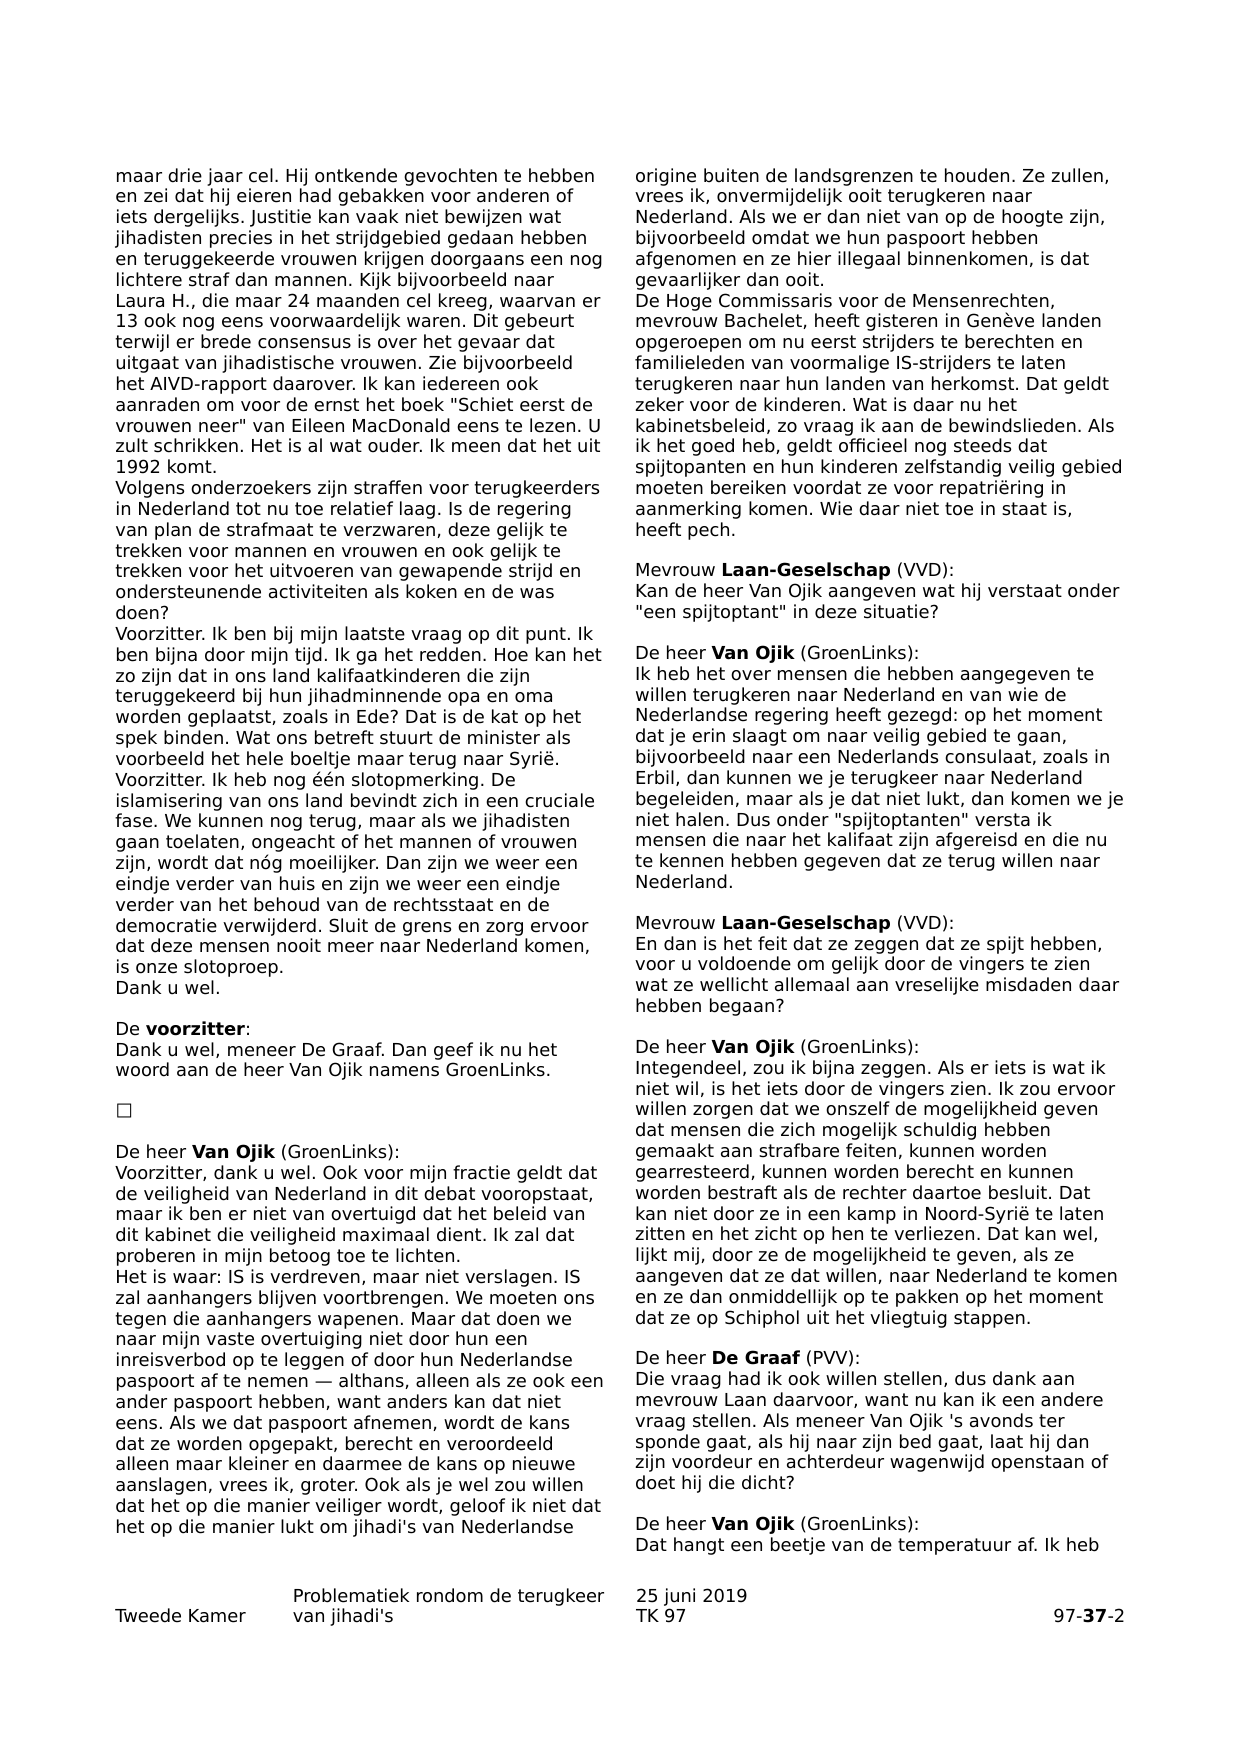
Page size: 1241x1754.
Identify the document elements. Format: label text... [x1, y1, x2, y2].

text De Hoge Commissaris voor de Mensenrechten, mevrouw Bachelet, heeft gisteren in Genève landen opgeroepen om nu eerst strijders te berechten en familieleden van voormalige IS-strijders te laten terugkeren naar hun landen van herkomst. Dat geldt zeker voor de kinderen. Wat is daar nu het kabinetsbeleid, zo vraag ik aan de bewindslieden. Als ik het goed heb, geldt officieel nog steeds dat spijtopanten en hun kinderen zelfstandig veilig gebied moeten bereiken voordat ze voor repatriëring in aanmerking komen. Wie daar niet toe in staat is, heeft pech. [635, 290, 1125, 540]
text Ik heb het over mensen die hebben aangegeven te willen terugkeren naar Nederland en van wie de Nederlandse regering heeft gezegd: op het moment dat je erin slaagt om naar veilig gebied te gaan, bijvoorbeeld naar een Nederlands consulaat, zoals in Erbil, dan kunnen we je terugkeer naar Nederland begeleiden, maar als je dat niet lukt, dan komen we je niet halen. Dus onder "spijtoptanten" versta ik mensen die naar het kalifaat zijn afgereisd en die nu te kennen hebben gegeven dat ze terug willen naar Nederland. [635, 663, 1125, 893]
text De heer Van Ojik (GroenLinks): [635, 643, 1125, 663]
text De heer Van Ojik (GroenLinks): [635, 1514, 1125, 1535]
text De heer Van Ojik (GroenLinks): [635, 1037, 1125, 1057]
text Volgens onderzoekers zijn straffen voor terugkeerders in Nederland tot nu toe relatief laag. Is de regering van plan de strafmaat te verzwaren, deze gelijk te trekken voor mannen en vrouwen en ook gelijk te trekken voor het uitvoeren van gewapende strijd en ondersteunende activiteiten als koken en de was doen? [115, 478, 605, 624]
text Dank u wel, meneer De Graaf. Dan geef ik nu het woord aan de heer Van Ojik namens GroenLinks. [115, 1039, 605, 1081]
text De heer De Graaf (PVV): [635, 1348, 1125, 1369]
text Voorzitter, dank u wel. Ook voor mijn fractie geldt dat de veiligheid van Nederland in dit debat vooropstaat, maar ik ben er niet van overtuigd dat het beleid van dit kabinet die veiligheid maximaal dient. Ik zal dat proberen in mijn betoog toe te lichten. [115, 1162, 605, 1267]
text Dank u wel. [115, 978, 605, 999]
text Dat hangt een beetje van de temperatuur af. Ik heb [635, 1535, 1125, 1556]
text Het is waar: IS is verdreven, maar niet verslagen. IS zal aanhangers blijven voortbrengen. We moeten ons tegen die aanhangers wapenen. Maar dat doen we naar mijn vaste overtuiging niet door hun een inreisverbod op te leggen of door hun Nederlandse paspoort af te nemen — althans, alleen als ze ook een ander paspoort hebben, want anders kan dat niet eens. Als we dat paspoort afnemen, wordt de kans dat ze worden opgepakt, berecht en veroordeeld alleen maar kleiner en daarmee de kans op nieuwe aanslagen, vrees ik, groter. Ook als je wel zou willen dat het op die manier veiliger wordt, geloof ik niet dat het op die manier lukt om jihadi's van Nederlandse [115, 1267, 605, 1537]
text Die vraag had ik ook willen stellen, dus dank aan mevrouw Laan daarvoor, want nu kan ik een andere vraag stellen. Als meneer Van Ojik 's avonds ter sponde gaat, als hij naar zijn bed gaat, laat hij dan zijn voordeur en achterdeur wagenwijd openstaan of doet hij die dicht? [635, 1369, 1125, 1494]
text Voorzitter. Ik ben bij mijn laatste vraag op dit punt. Ik ben bijna door mijn tijd. Ik ga het redden. Hoe kan het zo zijn dat in ons land kalifaatkinderen die zijn teruggekeerd bij hun jihadminnende opa en oma worden geplaatst, zoals in Ede? Dat is de kat op het spek binden. Wat ons betreft stuurt de minister als voorbeeld het hele boeltje maar terug naar Syrië. [115, 624, 605, 769]
text Integendeel, zou ik bijna zeggen. Als er iets is wat ik niet wil, is het iets door de vingers zien. Ik zou ervoor willen zorgen dat we onszelf de mogelijkheid geven dat mensen die zich mogelijk schuldig hebben gemaakt aan strafbare feiten, kunnen worden gearresteerd, kunnen worden berecht en kunnen worden bestraft als de rechter daartoe besluit. Dat kan niet door ze in een kamp in Noord-Syrië te laten zitten en het zicht op hen te verliezen. Dat kan wel, lijkt mij, door ze de mogelijkheid te geven, als ze aangeven dat ze dat willen, naar Nederland te komen en ze dan onmiddellijk op te pakken op het moment dat ze op Schiphol uit het vliegtuig stappen. [635, 1057, 1125, 1328]
text ⬜ [115, 1101, 605, 1122]
text Kan de heer Van Ojik aangeven wat hij verstaat onder "een spijtoptant" in deze situatie? [635, 581, 1125, 623]
text origine buiten de landsgrenzen te houden. Ze zullen, vrees ik, onvermijdelijk ooit terugkeren naar Nederland. Als we er dan niet van op de hoogte zijn, bijvoorbeeld omdat we hun paspoort hebben afgenomen en ze hier illegaal binnenkomen, is dat gevaarlijker dan ooit. [635, 165, 1125, 290]
text En dan is het feit dat ze zeggen dat ze spijt hebben, voor u voldoende om gelijk door de vingers te zien wat ze wellicht allemaal aan vreselijke misdaden daar hebben begaan? [635, 933, 1125, 1017]
text Mevrouw Laan-Geselschap (VVD): [635, 913, 1125, 933]
text Mevrouw Laan-Geselschap (VVD): [635, 560, 1125, 581]
text De heer Van Ojik (GroenLinks): [115, 1142, 605, 1162]
text De voorzitter: [115, 1019, 605, 1039]
text Voorzitter. Ik heb nog één slotopmerking. De islamisering van ons land bevindt zich in een cruciale fase. We kunnen nog terug, maar als we jihadisten gaan toelaten, ongeacht of het mannen of vrouwen zijn, wordt dat nóg moeilijker. Dan zijn we weer een eindje verder van huis en zijn we weer een eindje verder van het behoud van de rechtsstaat en de democratie verwijderd. Sluit de grens en zorg ervoor dat deze mensen nooit meer naar Nederland komen, is onze slotoproep. [115, 769, 605, 978]
text maar drie jaar cel. Hij ontkende gevochten te hebben en zei dat hij eieren had gebakken voor anderen of iets dergelijks. Justitie kan vaak niet bewijzen wat jihadisten precies in het strijdgebied gedaan hebben en teruggekeerde vrouwen krijgen doorgaans een nog lichtere straf dan mannen. Kijk bijvoorbeeld naar Laura H., die maar 24 maanden cel kreeg, waarvan er 13 ook nog eens voorwaardelijk waren. Dit gebeurt terwijl er brede consensus is over het gevaar dat uitgaat van jihadistische vrouwen. Zie bijvoorbeeld het AIVD-rapport daarover. Ik kan iedereen ook aanraden om voor de ernst het boek "Schiet eerst de vrouwen neer" van Eileen MacDonald eens te lezen. U zult schrikken. Het is al wat ouder. Ik meen dat het uit 1992 komt. [115, 165, 605, 478]
